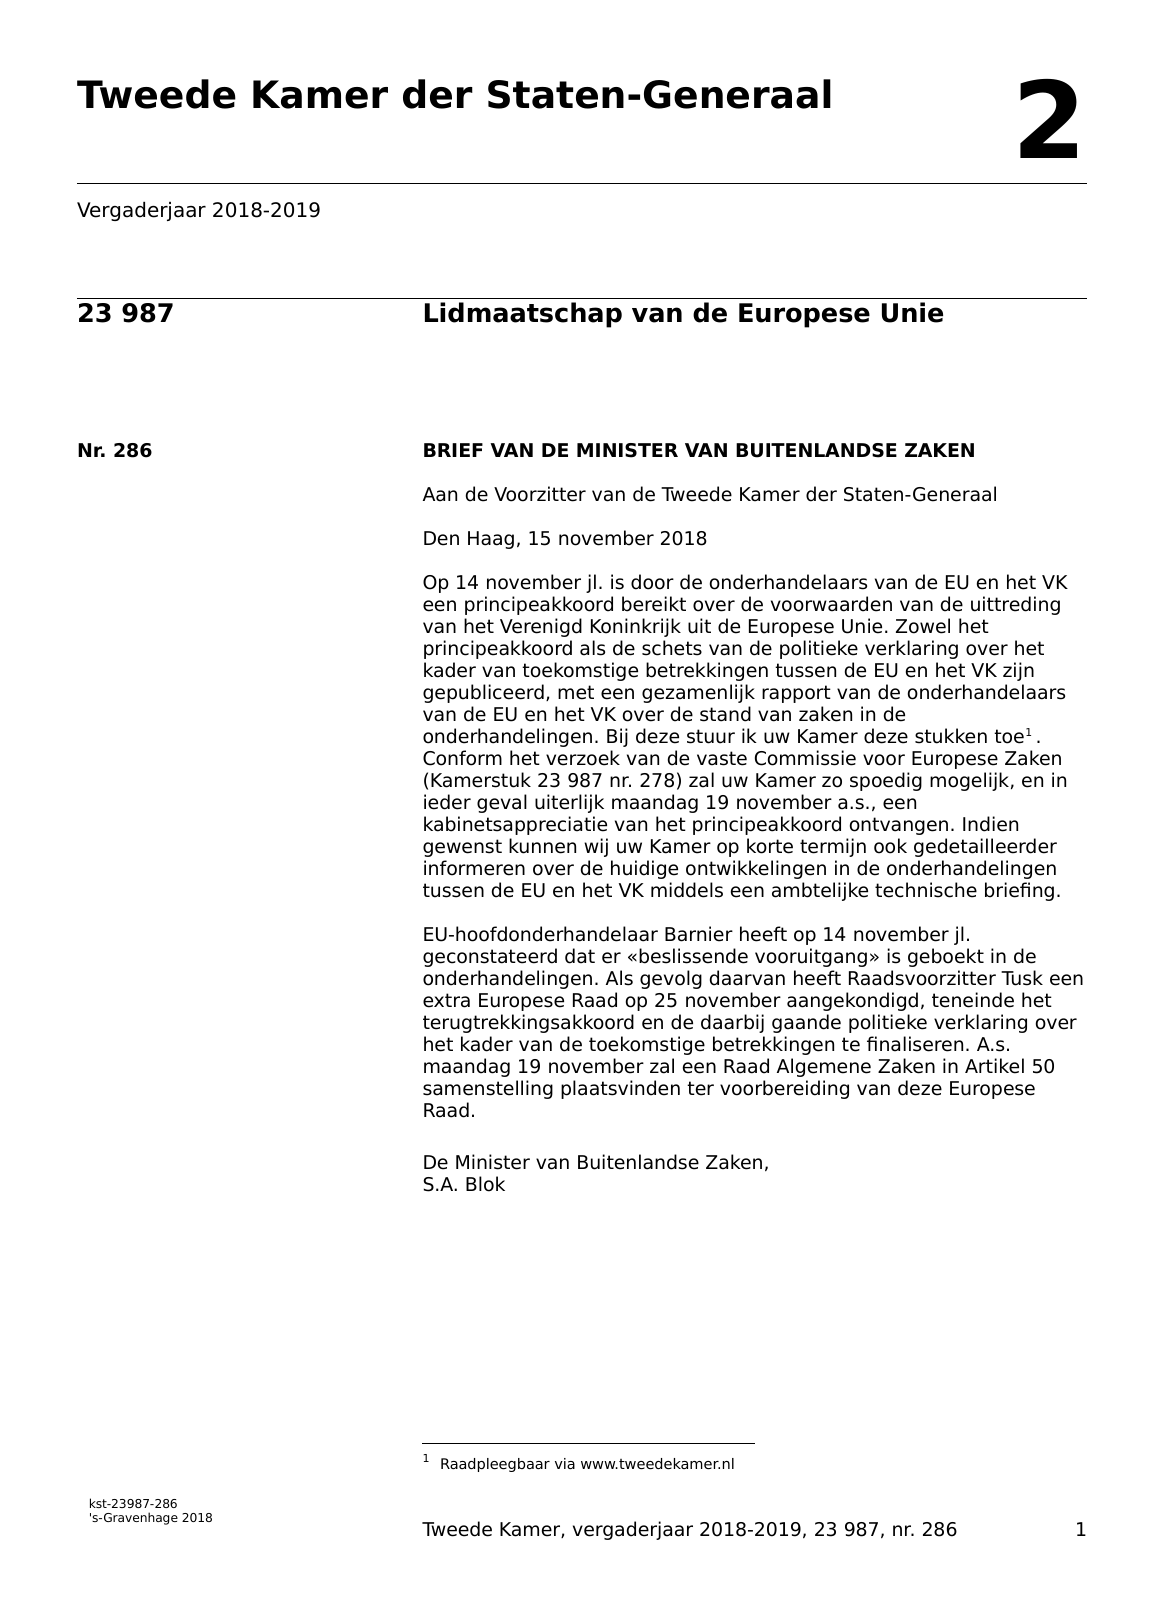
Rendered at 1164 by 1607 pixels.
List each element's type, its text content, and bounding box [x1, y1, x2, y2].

table_header 2 [886, 59, 1087, 183]
subtitle Nr. 286 BRIEF VAN DE MINISTER VAN BUITENLANDSE ZAKEN [77, 440, 1087, 462]
table_cell Vergaderjaar 2018-2019 [77, 184, 1087, 298]
text Den Haag, 15 november 2018 [422, 528, 1087, 550]
text EU-hoofdonderhandelaar Barnier heeft op 14 november jl. geconstateerd dat er «beslissende vooruitgang» is geboekt in de onderhandelingen. Als gevolg daarvan heeft Raadsvoorzitter Tusk een extra Europese Raad op 25 november aangekondigd, teneinde het terugtrekkingsakkoord en de daarbij gaande politieke verklaring over het kader van de toekomstige betrekkingen te finaliseren. A.s. maandag 19 november zal een Raad Algemene Zaken in Artikel 50 samenstelling plaatsvinden ter voorbereiding van deze Europese Raad. [422, 924, 1087, 1122]
subtitle 23 987 Lidmaatschap van de Europese Unie [77, 299, 1087, 329]
text Op 14 november jl. is door de onderhandelaars van de EU en het VK een principeakkoord bereikt over de voorwaarden van de uittreding van het Verenigd Koninkrijk uit de Europese Unie. Zowel het principeakkoord als de schets van de politieke verklaring over het kader van toekomstige betrekkingen tussen de EU en het VK zijn gepubliceerd, met een gezamenlijk rapport van de onderhandelaars van de EU en het VK over de stand van zaken in de onderhandelingen. Bij deze stuur ik uw Kamer deze stukken toe. Conform het verzoek van de vaste Commissie voor Europese Zaken (Kamerstuk 23 987 nr. 278) zal uw Kamer zo spoedig mogelijk, en in ieder geval uiterlijk maandag 19 november a.s., een kabinetsappreciatie van het principeakkoord ontvangen. Indien gewenst kunnen wij uw Kamer op korte termijn ook gedetailleerder informeren over de huidige ontwikkelingen in de onderhandelingen tussen de EU en het VK middels een ambtelijke technische briefing. [422, 572, 1087, 902]
text 's-Gravenhage 2018 [88, 1511, 323, 1525]
table_header Tweede Kamer der Staten-Generaal [77, 59, 886, 183]
text kst-23987-286 [88, 1497, 323, 1511]
text Aan de Voorzitter van de Tweede Kamer der Staten-Generaal [422, 484, 1087, 506]
text De Minister van Buitenlandse Zaken, S.A. Blok [422, 1152, 1087, 1196]
text Raadpleegbaar via www.tweedekamer.nl [422, 1452, 1087, 1474]
